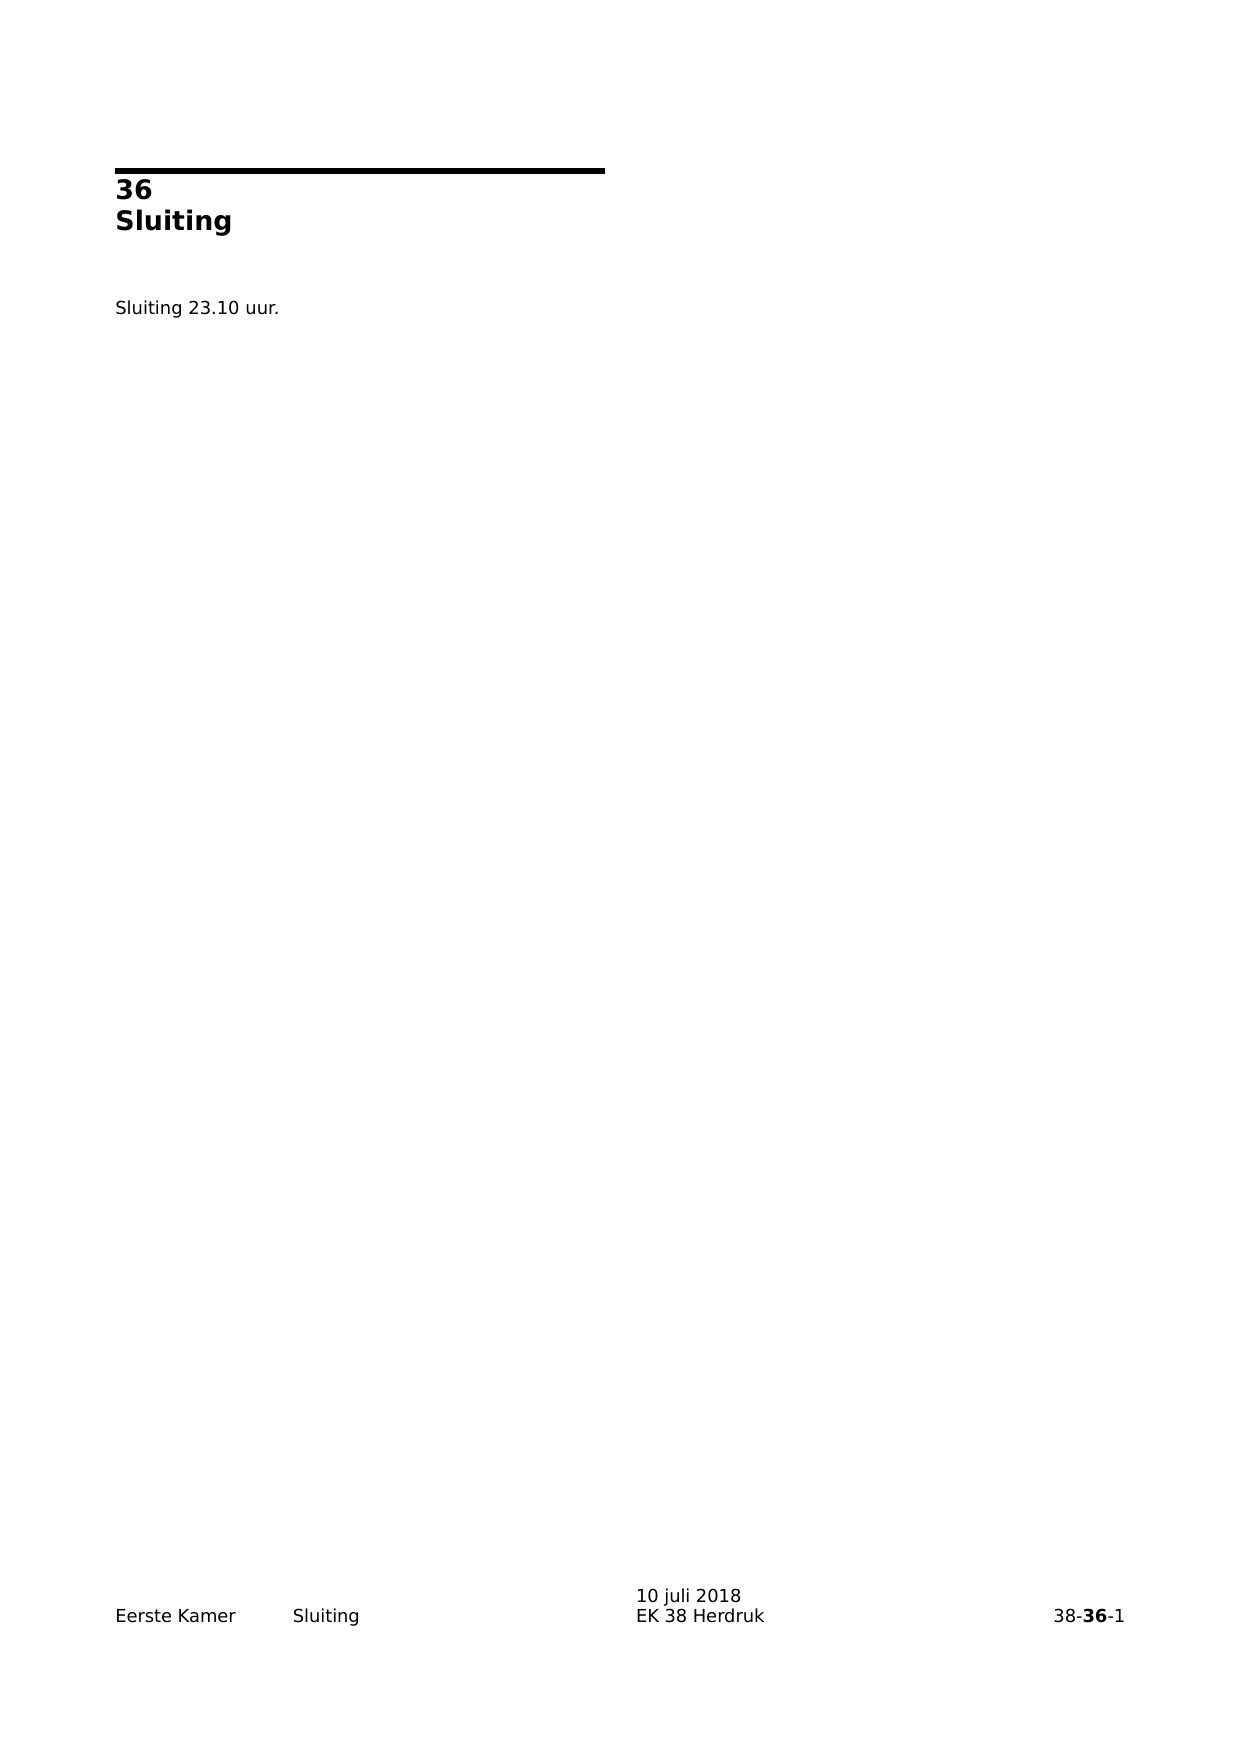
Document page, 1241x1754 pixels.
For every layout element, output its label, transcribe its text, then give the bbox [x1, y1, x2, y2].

text Sluiting 23.10 uur. [115, 298, 605, 318]
title 36 Sluiting [115, 174, 605, 237]
